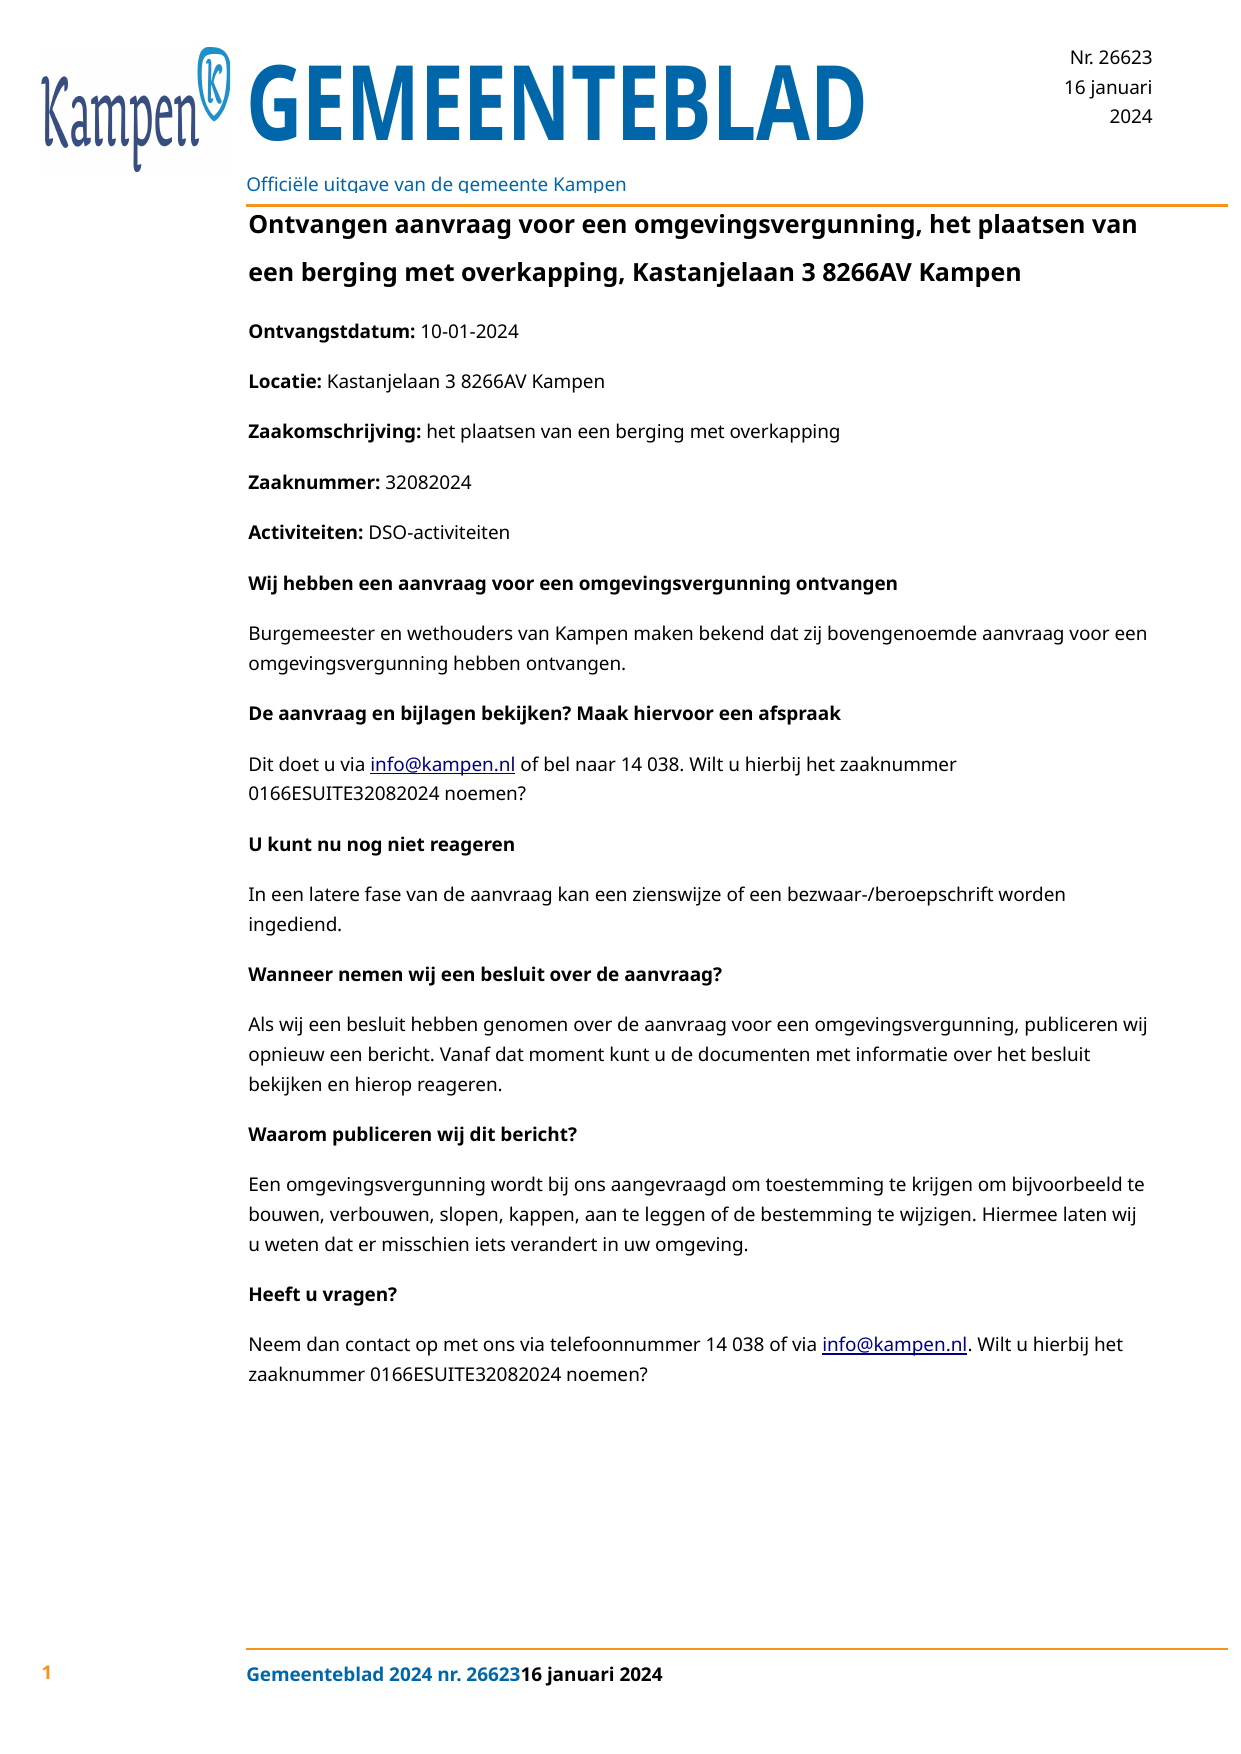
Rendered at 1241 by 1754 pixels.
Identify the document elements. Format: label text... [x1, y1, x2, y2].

text Zaakomschrijving: het plaatsen van een berging met overkapping [248, 419, 1152, 444]
text U kunt nu nog niet reageren [248, 831, 1152, 857]
text Als wij een besluit hebben genomen over de aanvraag voor een omgevingsvergunning, publiceren wij opnieuw een bericht. Vanaf dat moment kunt u de documenten met informatie over het besluit bekijken en hierop reageren. [248, 1012, 1152, 1097]
text Waarom publiceren wij dit bericht? [248, 1121, 1152, 1147]
text De aanvraag en bijlagen bekijken? Maak hiervoor een afspraak [248, 700, 1152, 726]
text Burgemeester en wethouders van Kampen maken bekend dat zij bovengenoemde aanvraag voor een omgevingsvergunning hebben ontvangen. [248, 620, 1152, 676]
text Neem dan contact op met ons via telefoonnummer 14 038 of via info@kampen.nl. Wilt u hierbij het zaaknummer 0166ESUITE32082024 noemen? [248, 1332, 1152, 1387]
text Een omgevingsvergunning wordt bij ons aangevraagd om toestemming te krijgen om bijvoorbeeld te bouwen, verbouwen, slopen, kappen, aan te leggen of de bestemming te wijzigen. Hiermee laten wij u weten dat er misschien iets verandert in uw omgeving. [248, 1172, 1152, 1257]
text Ontvangstdatum: 10-01-2024 [248, 318, 1152, 344]
text Dit doet u via info@kampen.nl of bel naar 14 038. Wilt u hierbij het zaaknummer 0166ESUITE32082024 noemen? [248, 751, 1152, 806]
picture [41, 47, 231, 172]
text Activiteiten: DSO-activiteiten [248, 519, 1152, 545]
text Ontvangen aanvraag voor een omgevingsvergunning, het plaatsen van een berging met overkapping, Kastanjelaan 3 8266AV Kampen [248, 207, 1152, 288]
text Wij hebben een aanvraag voor een omgevingsvergunning ontvangen [248, 570, 1152, 596]
text In een latere fase van de aanvraag kan een zienswijze of een bezwaar-/beroepschrift worden ingediend. [248, 881, 1152, 937]
text Locatie: Kastanjelaan 3 8266AV Kampen [248, 368, 1152, 394]
text Zaaknummer: 32082024 [248, 469, 1152, 495]
text Heeft u vragen? [248, 1281, 1152, 1307]
text Wanneer nemen wij een besluit over de aanvraag? [248, 961, 1152, 987]
